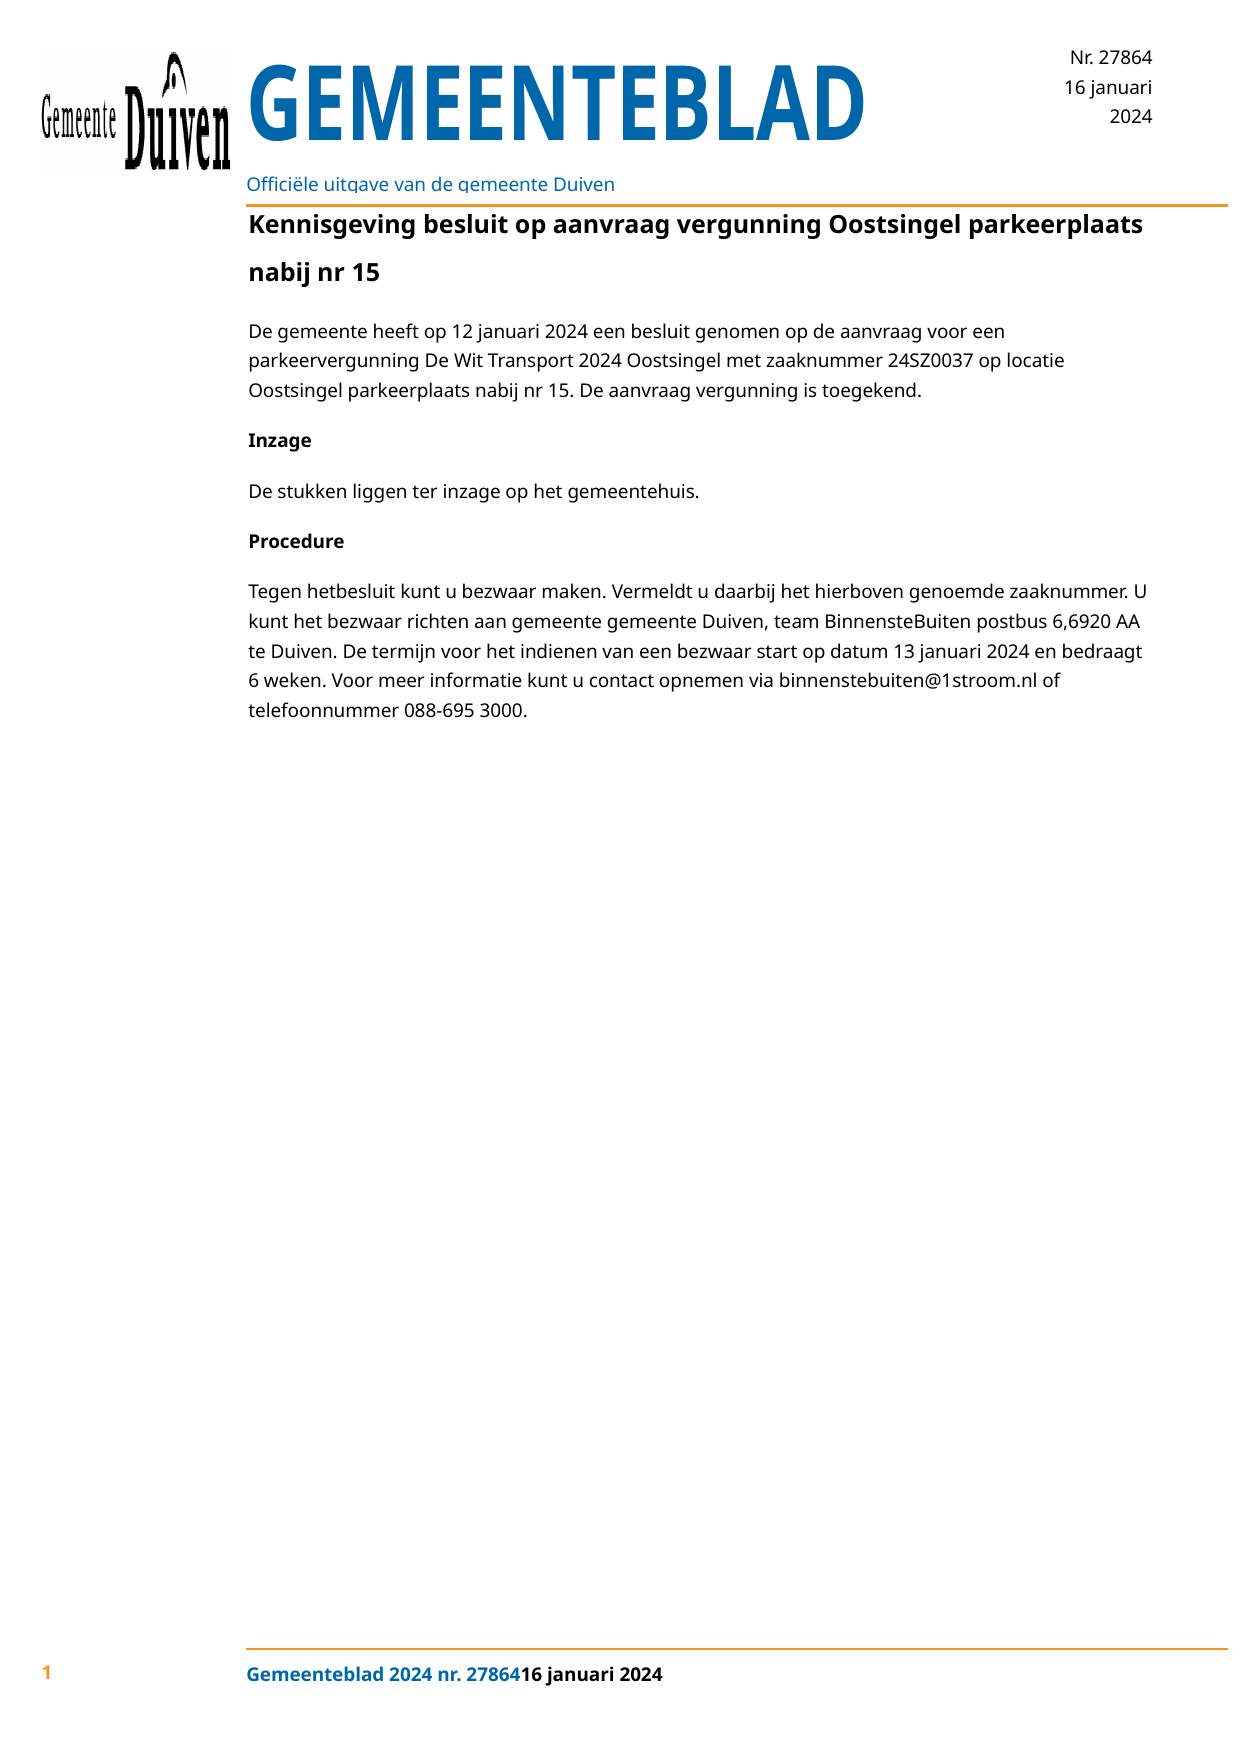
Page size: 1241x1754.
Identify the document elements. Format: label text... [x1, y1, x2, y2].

text De stukken liggen ter inzage op het gemeentehuis. [248, 478, 1152, 504]
text Kennisgeving besluit op aanvraag vergunning Oostsingel parkeerplaats nabij nr 15 [248, 207, 1152, 288]
text De gemeente heeft op 12 januari 2024 een besluit genomen op de aanvraag voor een parkeervergunning De Wit Transport 2024 Oostsingel met zaaknummer 24SZ0037 op locatie Oostsingel parkeerplaats nabij nr 15. De aanvraag vergunning is toegekend. [248, 318, 1152, 403]
text Procedure [248, 528, 1152, 554]
text Tegen hetbesluit kunt u bezwaar maken. Vermeldt u daarbij het hierboven genoemde zaaknummer. U kunt het bezwaar richten aan gemeente gemeente Duiven, team BinnensteBuiten postbus 6,6920 AA te Duiven. De termijn voor het indienen van een bezwaar start op datum 13 januari 2024 en bedraagt 6 weken. Voor meer informatie kunt u contact opnemen via binnenstebuiten@1stroom.nl of telefoonnummer 088-695 3000. [248, 579, 1152, 723]
text Inzage [248, 427, 1152, 453]
picture [41, 47, 231, 172]
